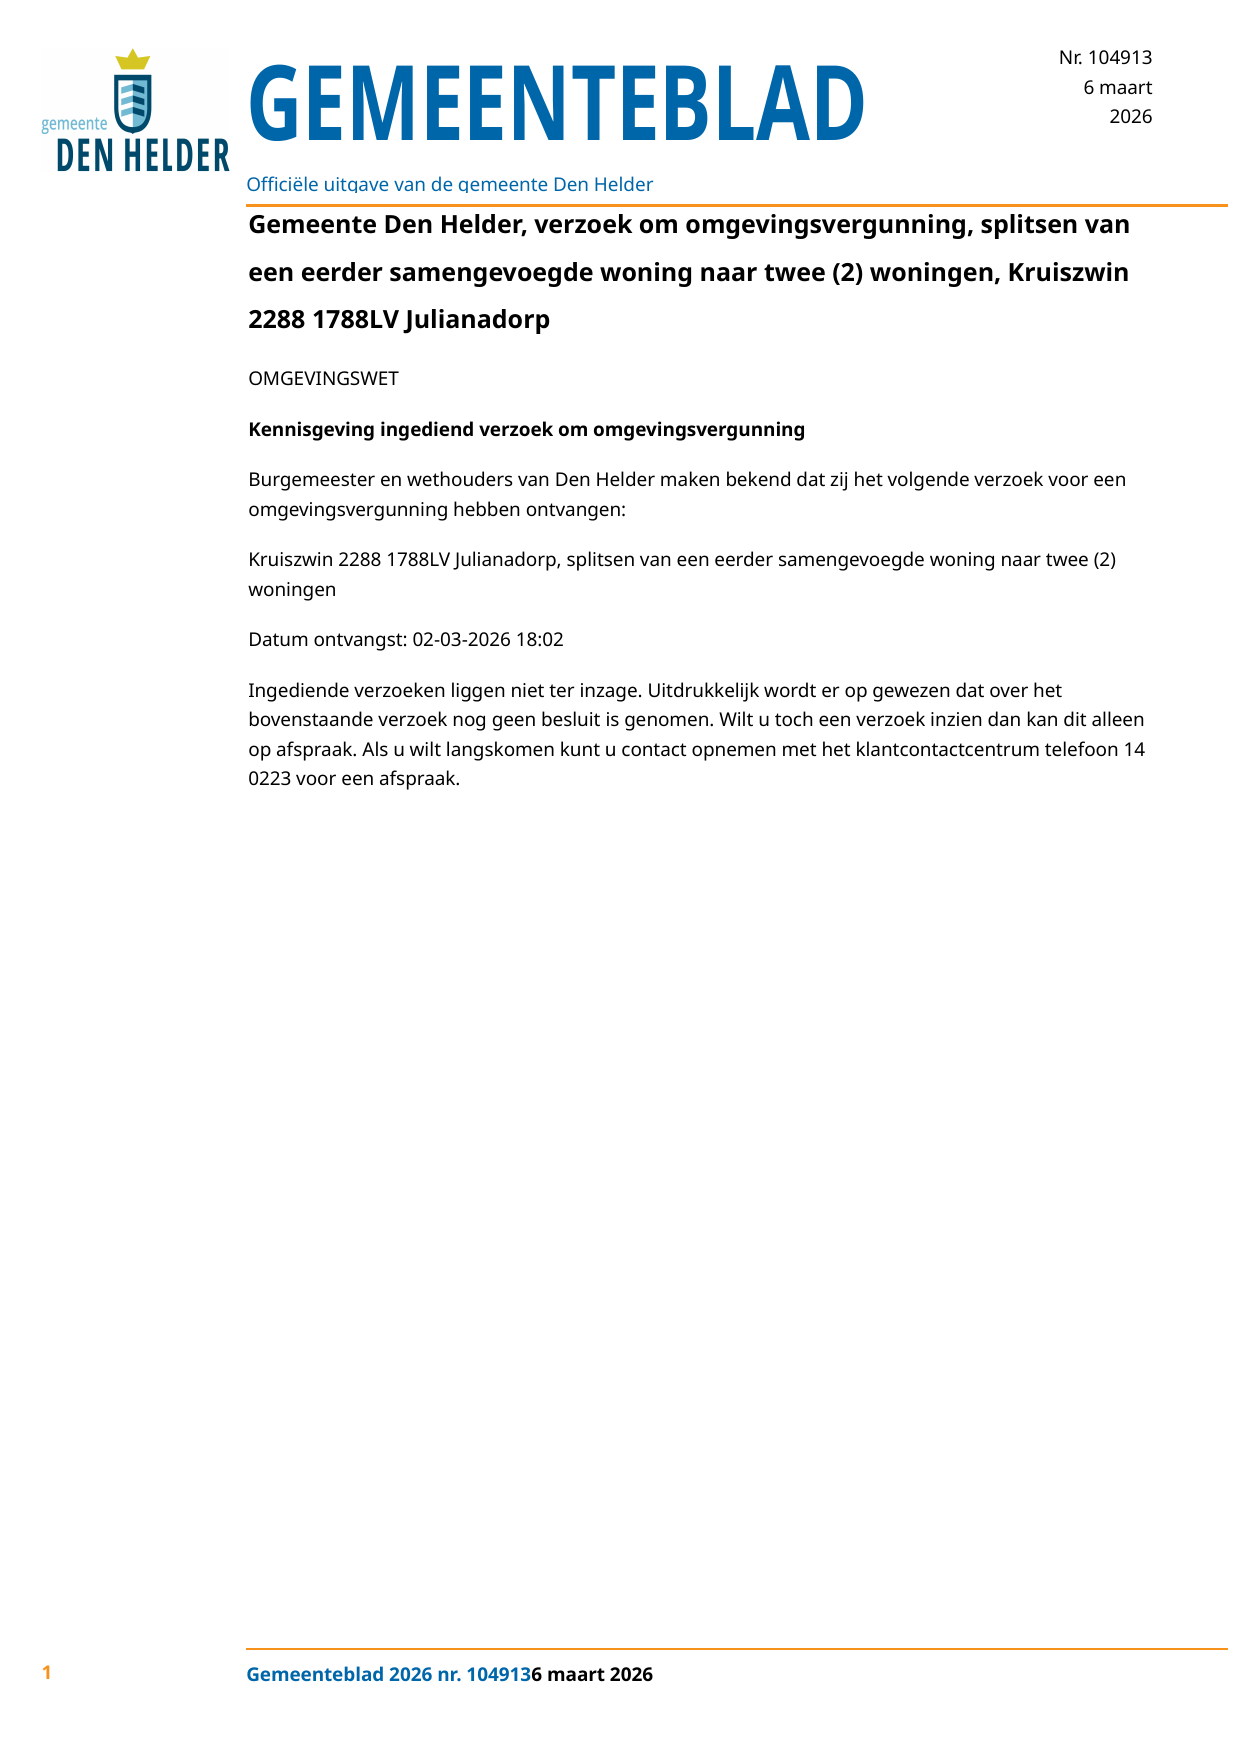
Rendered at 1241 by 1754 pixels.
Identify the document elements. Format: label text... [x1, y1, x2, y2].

picture [63, 144, 68, 165]
text Kruiszwin 2288 1788LV Julianadorp, splitsen van een eerder samengevoegde woning naar twee (2) woningen [248, 546, 1152, 602]
picture [182, 144, 187, 165]
text Kennisgeving ingediend verzoek om omgevingsvergunning [248, 416, 1152, 442]
text Gemeente Den Helder, verzoek om omgevingsvergunning, splitsen van een eerder samengevoegde woning naar twee (2) woningen, Kruiszwin 2288 1788LV Julianadorp [248, 207, 1152, 336]
text OMGEVINGSWET [248, 366, 1152, 391]
picture [100, 154, 106, 172]
picture [41, 47, 231, 172]
text Burgemeester en wethouders van Den Helder maken bekend dat zij het volgende verzoek voor een omgevingsvergunning hebben ontvangen: [248, 466, 1152, 522]
text Datum ontvangst: 02-03-2026 18:02 [248, 626, 1152, 652]
picture [130, 157, 135, 172]
picture [220, 160, 224, 172]
text Ingediende verzoeken liggen niet ter inzage. Uitdrukkelijk wordt er op gewezen dat over het bovenstaande verzoek nog geen besluit is genomen. Wilt u toch een verzoek inzien dan kan dit alleen op afspraak. Als u wilt langskomen kunt u contact opnemen met het klantcontactcentrum telefoon 14 0223 voor een afspraak. [248, 677, 1152, 791]
